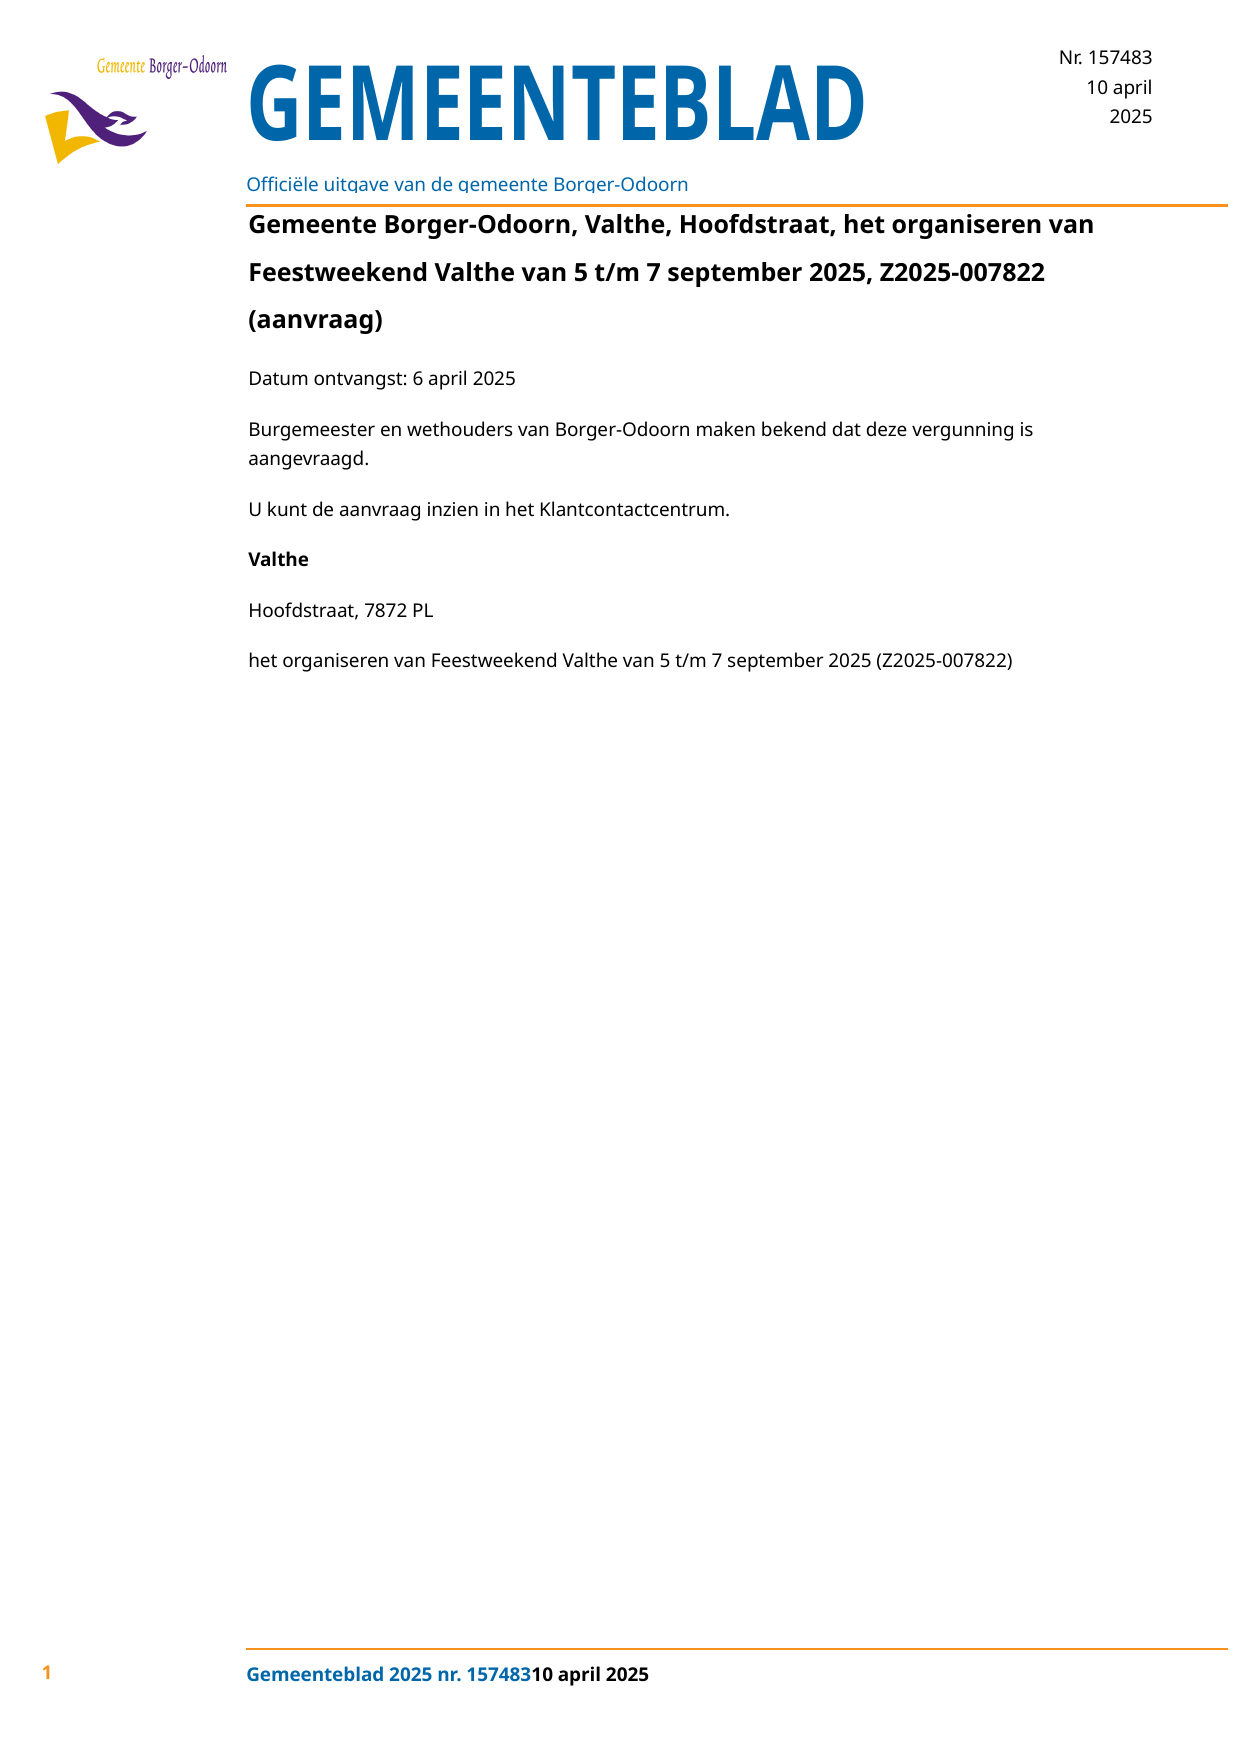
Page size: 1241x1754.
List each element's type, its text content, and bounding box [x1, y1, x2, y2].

text Valthe [248, 546, 1152, 572]
text Gemeente Borger-Odoorn, Valthe, Hoofdstraat, het organiseren van Feestweekend Valthe van 5 t/m 7 september 2025, Z2025-007822 (aanvraag) [248, 207, 1152, 336]
text het organiseren van Feestweekend Valthe van 5 t/m 7 september 2025 (Z2025-007822) [248, 647, 1152, 673]
text U kunt de aanvraag inzien in het Klantcontactcentrum. [248, 496, 1152, 522]
text Hoofdstraat, 7872 PL [248, 597, 1152, 622]
text Burgemeester en wethouders van Borger-Odoorn maken bekend dat deze vergunning is aangevraagd. [248, 416, 1152, 471]
picture [41, 47, 231, 172]
text Datum ontvangst: 6 april 2025 [248, 366, 1152, 391]
